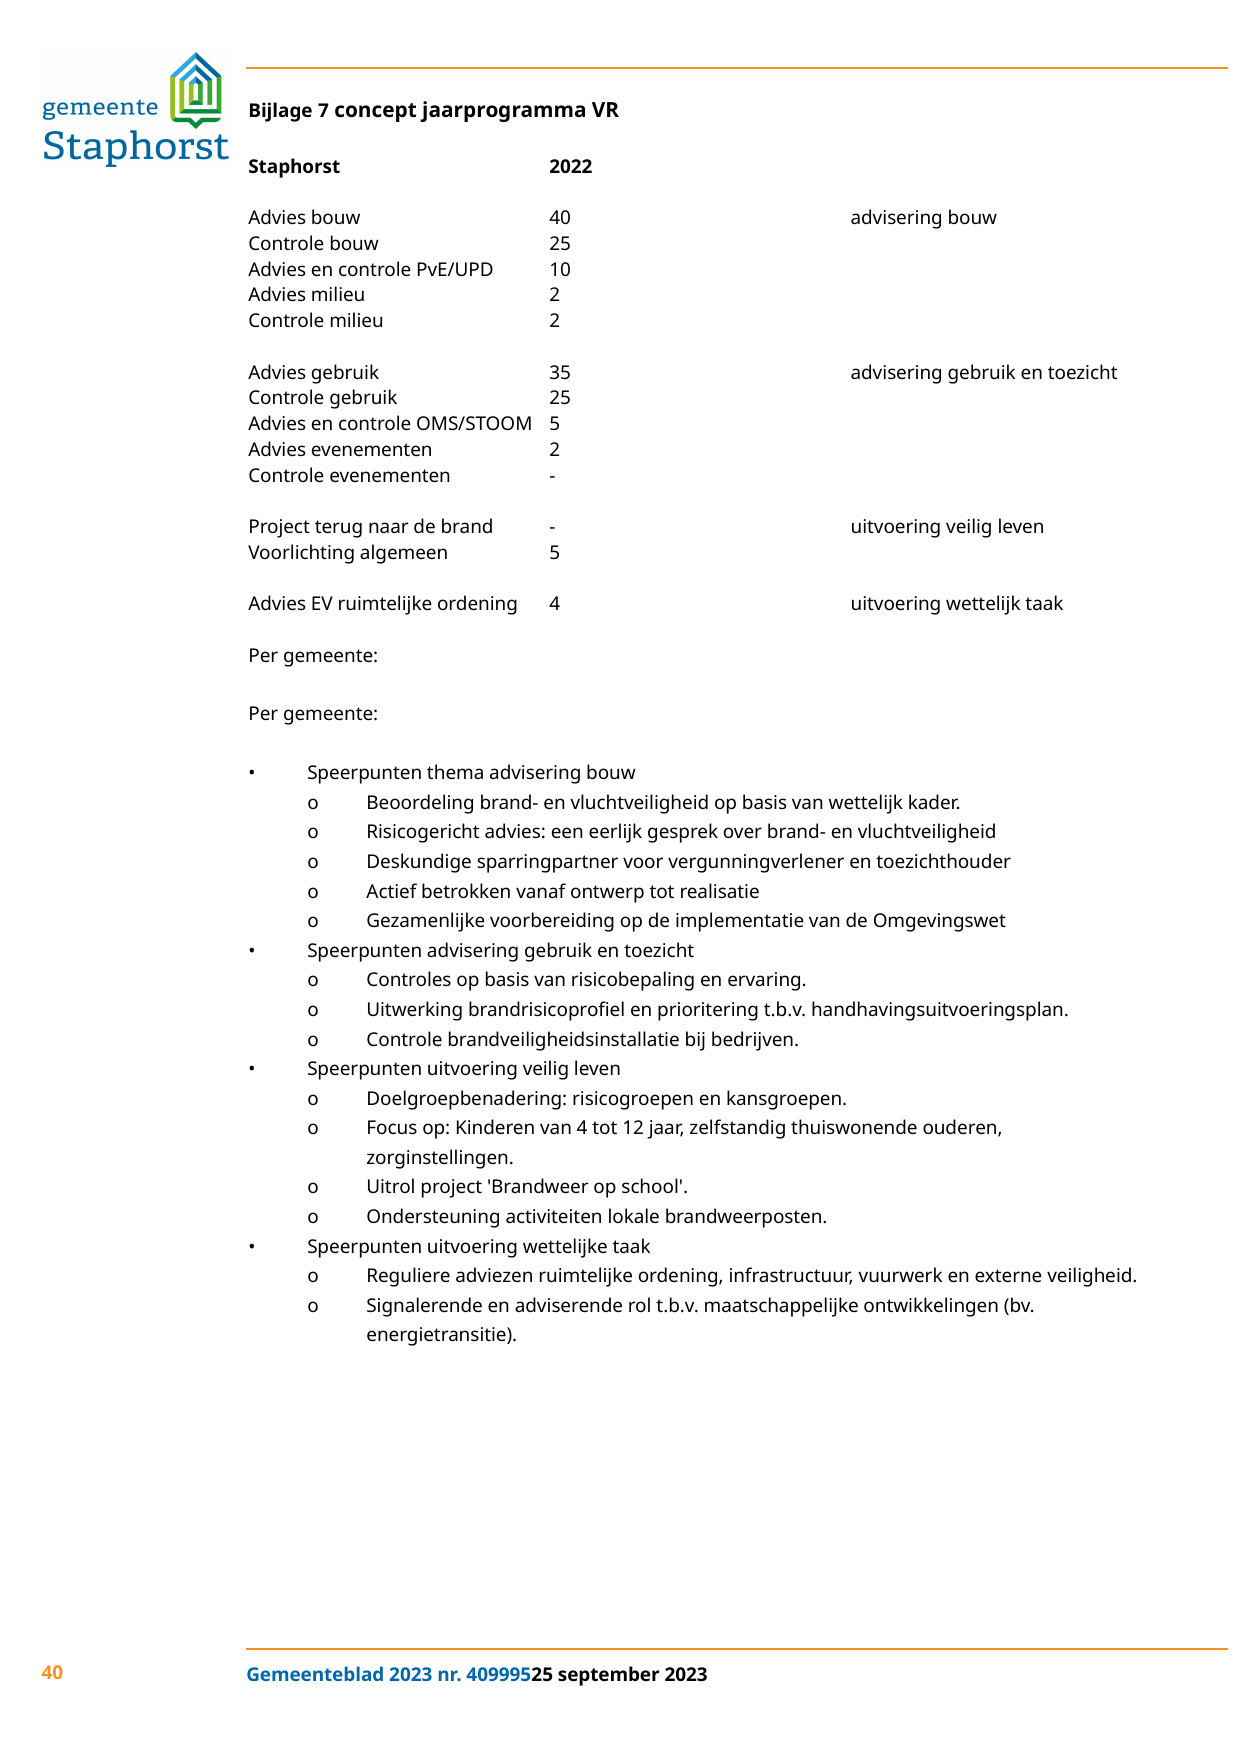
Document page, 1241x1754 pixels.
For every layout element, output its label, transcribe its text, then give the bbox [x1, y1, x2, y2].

table_cell [549, 616, 850, 642]
list Doelgroepbenadering: risicogroepen en kansgroepen. [307, 1085, 1152, 1111]
table_cell [248, 616, 549, 642]
list Speerpunten uitvoering wettelijke taak [248, 1233, 1152, 1259]
list Focus op: Kinderen van 4 tot 12 jaar, zelfstandig thuiswonende ouderen, zorginstellingen. [307, 1114, 1152, 1170]
table_cell [248, 488, 549, 513]
table_cell [850, 179, 1152, 204]
table_cell Controle evenementen [248, 462, 549, 487]
table_cell Voorlichting algemeen [248, 539, 549, 565]
list Speerpunten advisering gebruik en toezicht [248, 937, 1152, 963]
table_cell [850, 436, 1152, 462]
table_cell [248, 333, 549, 359]
table_cell [850, 308, 1152, 333]
table_cell 2 [549, 436, 850, 462]
list Speerpunten thema advisering bouw [248, 759, 1152, 785]
table_cell advisering gebruik en toezicht [850, 359, 1152, 384]
table_cell 35 [549, 359, 850, 384]
table_header 2022 [549, 153, 850, 179]
list Uitwerking brandrisicoprofiel en prioritering t.b.v. handhavingsuitvoeringsplan. [307, 996, 1152, 1022]
table_cell 25 [549, 230, 850, 256]
table_cell Advies bouw [248, 205, 549, 230]
table_cell Advies gebruik [248, 359, 549, 384]
table_cell Per gemeente: [248, 642, 549, 668]
table_cell [248, 179, 549, 204]
table_cell uitvoering veilig leven [850, 513, 1152, 539]
list Signalerende en adviserende rol t.b.v. maatschappelijke ontwikkelingen (bv. energietransitie). [307, 1292, 1152, 1347]
table_cell Advies evenementen [248, 436, 549, 462]
table_cell 40 [549, 205, 850, 230]
text Per gemeente: [248, 700, 1152, 726]
table_cell [850, 256, 1152, 282]
text Bijlage 7 concept jaarprogramma VR [248, 95, 1152, 123]
list Deskundige sparringpartner voor vergunningverlener en toezichthouder [307, 848, 1152, 874]
list Controle brandveiligheidsinstallatie bij bedrijven. [307, 1026, 1152, 1052]
table_cell [850, 462, 1152, 487]
picture [41, 47, 231, 172]
list Reguliere adviezen ruimtelijke ordening, infrastructuur, vuurwerk en externe veiligheid. [307, 1262, 1152, 1288]
table_cell [549, 642, 850, 668]
table_cell Controle milieu [248, 308, 549, 333]
table_cell [850, 385, 1152, 410]
table_cell Project terug naar de brand [248, 513, 549, 539]
table_header [850, 153, 1152, 179]
list Ondersteuning activiteiten lokale brandweerposten. [307, 1203, 1152, 1229]
table_cell 2 [549, 308, 850, 333]
table_cell - [549, 513, 850, 539]
list Risicogericht advies: een eerlijk gesprek over brand- en vluchtveiligheid [307, 819, 1152, 844]
table_cell [549, 565, 850, 590]
table_cell Controle bouw [248, 230, 549, 256]
table_cell Advies milieu [248, 282, 549, 307]
table_cell 5 [549, 410, 850, 436]
table_cell [549, 179, 850, 204]
table_cell advisering bouw [850, 205, 1152, 230]
list Speerpunten uitvoering veilig leven [248, 1055, 1152, 1081]
table_cell 4 [549, 590, 850, 616]
table_cell Advies EV ruimtelijke ordening [248, 590, 549, 616]
table_cell [850, 333, 1152, 359]
table_cell 5 [549, 539, 850, 565]
table_cell [850, 616, 1152, 642]
table_cell [248, 565, 549, 590]
list Actief betrokken vanaf ontwerp tot realisatie [307, 878, 1152, 904]
table_cell [850, 539, 1152, 565]
table_cell [549, 488, 850, 513]
table_cell Advies en controle OMS/STOOM [248, 410, 549, 436]
table_cell Controle gebruik [248, 385, 549, 410]
list Uitrol project 'Brandweer op school'. [307, 1174, 1152, 1199]
table_cell [850, 488, 1152, 513]
table_cell 25 [549, 385, 850, 410]
list Controles op basis van risicobepaling en ervaring. [307, 967, 1152, 992]
table_cell [549, 333, 850, 359]
table_cell [850, 565, 1152, 590]
table_cell [850, 410, 1152, 436]
table_header Staphorst [248, 153, 549, 179]
list Gezamenlijke voorbereiding op de implementatie van de Omgevingswet [307, 907, 1152, 933]
table_cell - [549, 462, 850, 487]
list Beoordeling brand- en vluchtveiligheid op basis van wettelijk kader. [307, 789, 1152, 815]
table_cell [850, 642, 1152, 668]
table_cell [850, 282, 1152, 307]
table_cell uitvoering wettelijk taak [850, 590, 1152, 616]
table_cell 2 [549, 282, 850, 307]
table_cell 10 [549, 256, 850, 282]
table_cell [850, 230, 1152, 256]
table_cell Advies en controle PvE/UPD [248, 256, 549, 282]
